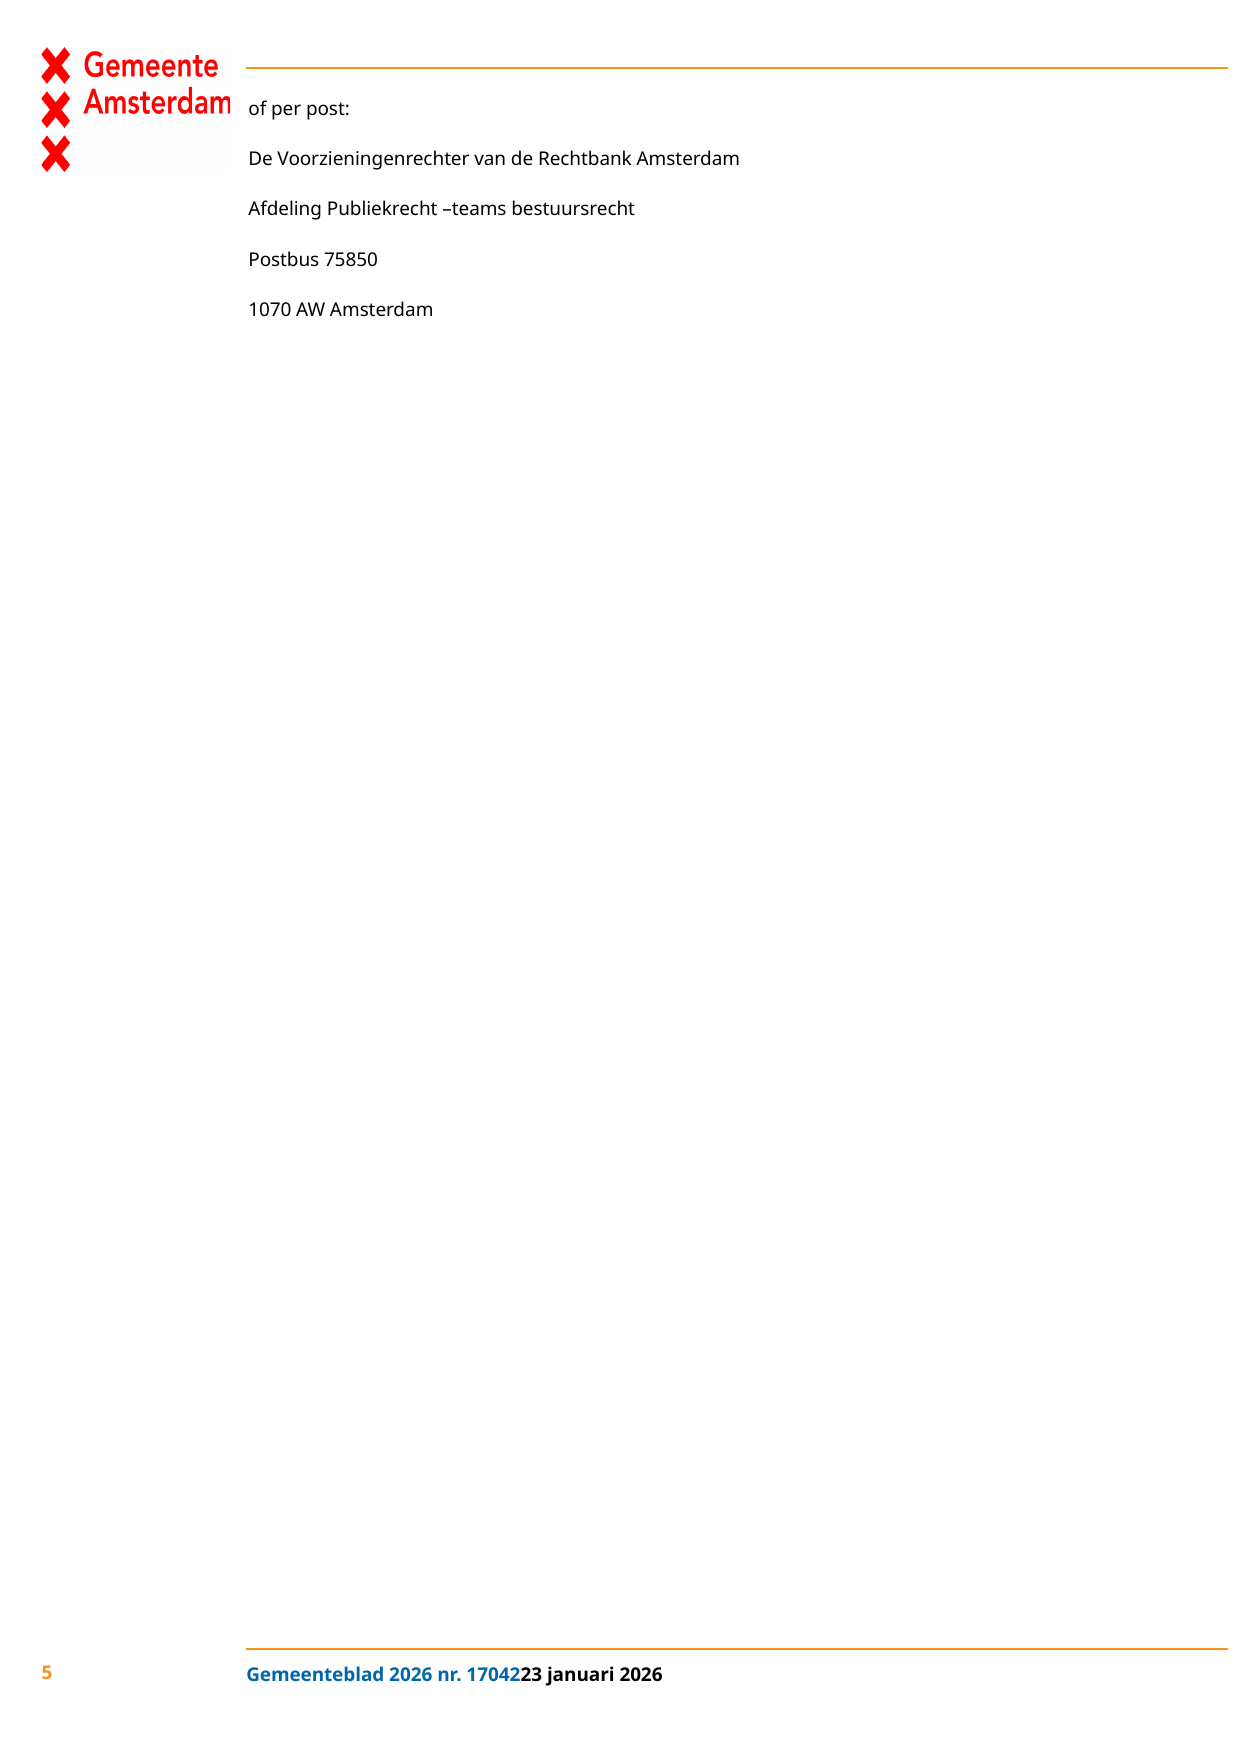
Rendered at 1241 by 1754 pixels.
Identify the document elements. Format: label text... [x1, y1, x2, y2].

picture [41, 47, 231, 172]
text Postbus 75850 [248, 246, 1152, 272]
text Afdeling Publiekrecht –teams bestuursrecht [248, 196, 1152, 221]
text De Voorzieningenrechter van de Rechtbank Amsterdam [248, 145, 1152, 171]
text 1070 AW Amsterdam [248, 296, 1152, 322]
text of per post: [248, 95, 1152, 121]
